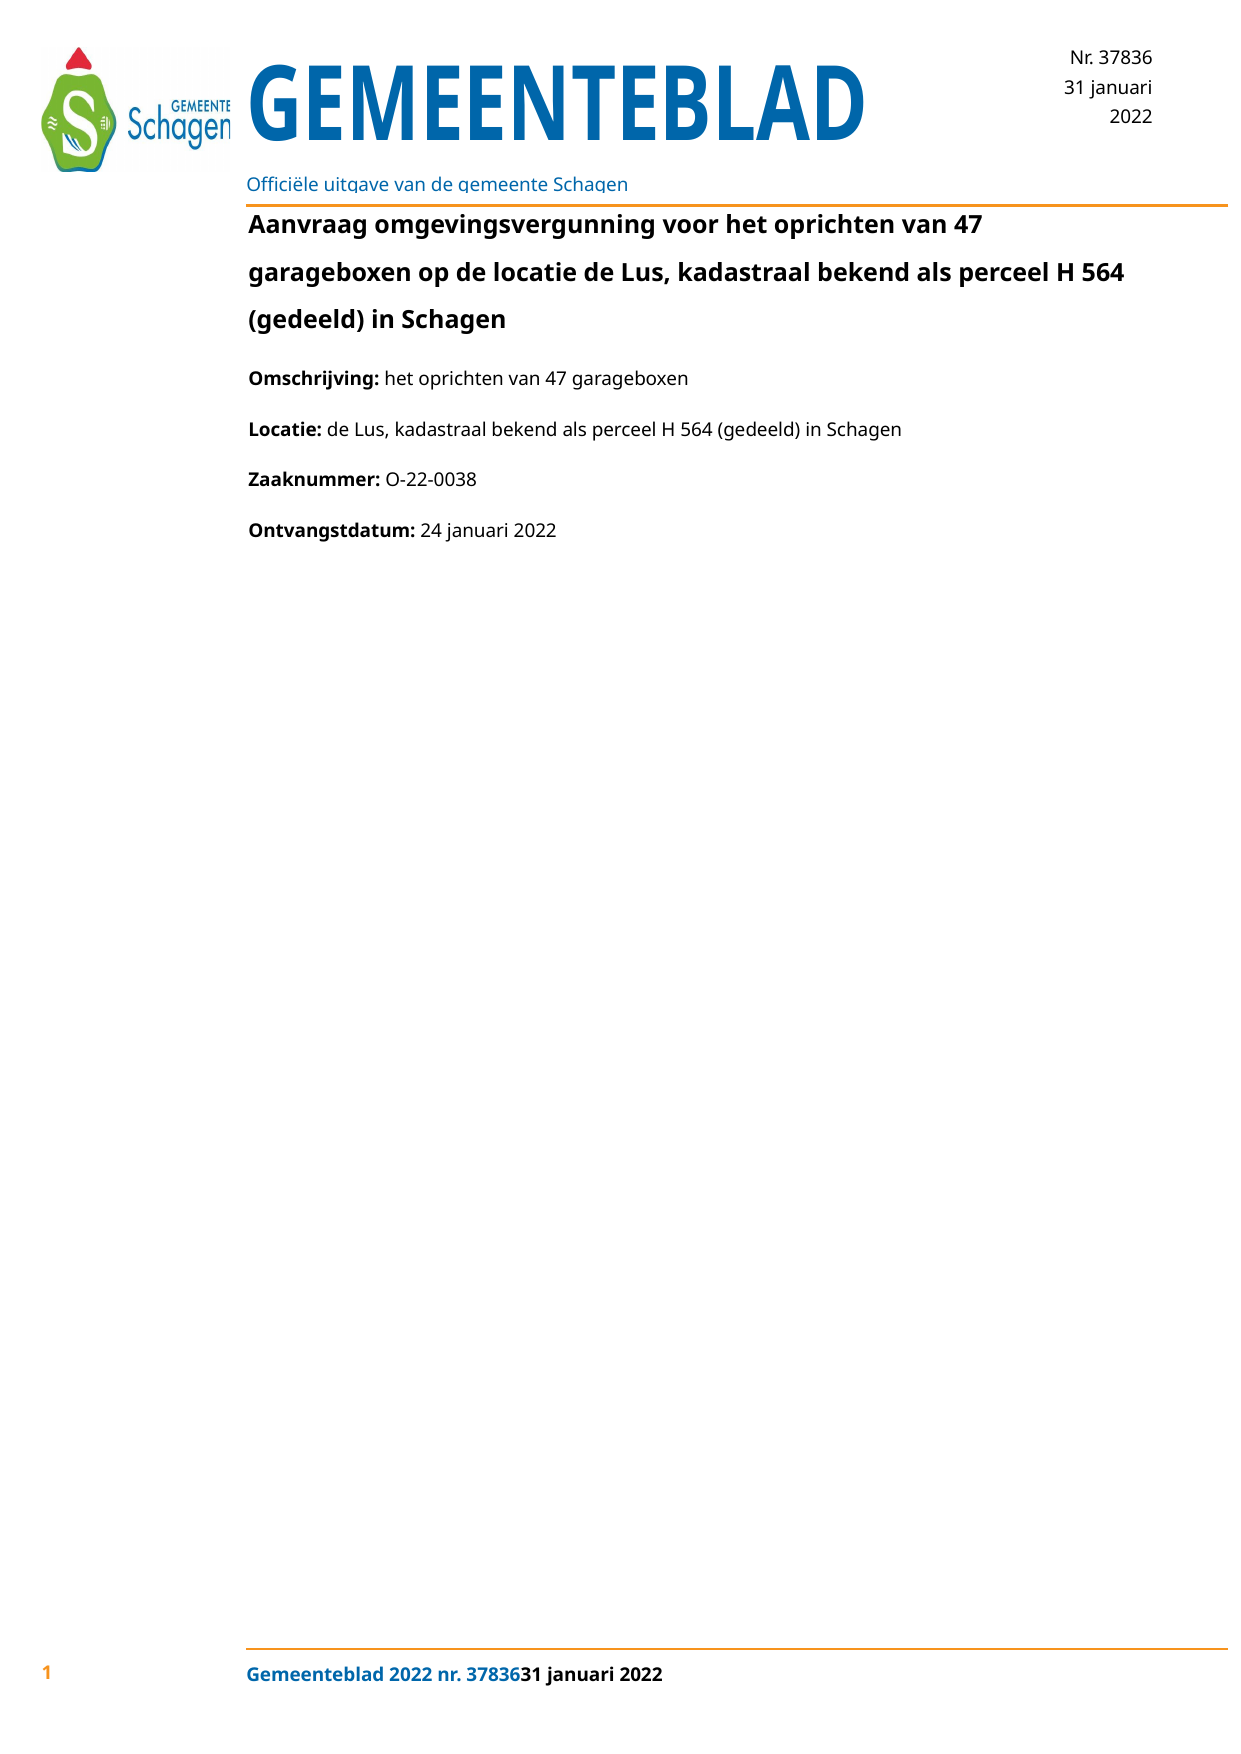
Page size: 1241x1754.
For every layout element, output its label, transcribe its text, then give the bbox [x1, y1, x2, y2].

text Ontvangstdatum: 24 januari 2022 [248, 517, 1152, 542]
text Aanvraag omgevingsvergunning voor het oprichten van 47 garageboxen op de locatie de Lus, kadastraal bekend als perceel H 564 (gedeeld) in Schagen [248, 207, 1152, 336]
picture [41, 47, 231, 172]
text Locatie: de Lus, kadastraal bekend als perceel H 564 (gedeeld) in Schagen [248, 416, 1152, 442]
text Zaaknummer: O-22-0038 [248, 466, 1152, 492]
text Omschrijving: het oprichten van 47 garageboxen [248, 366, 1152, 391]
